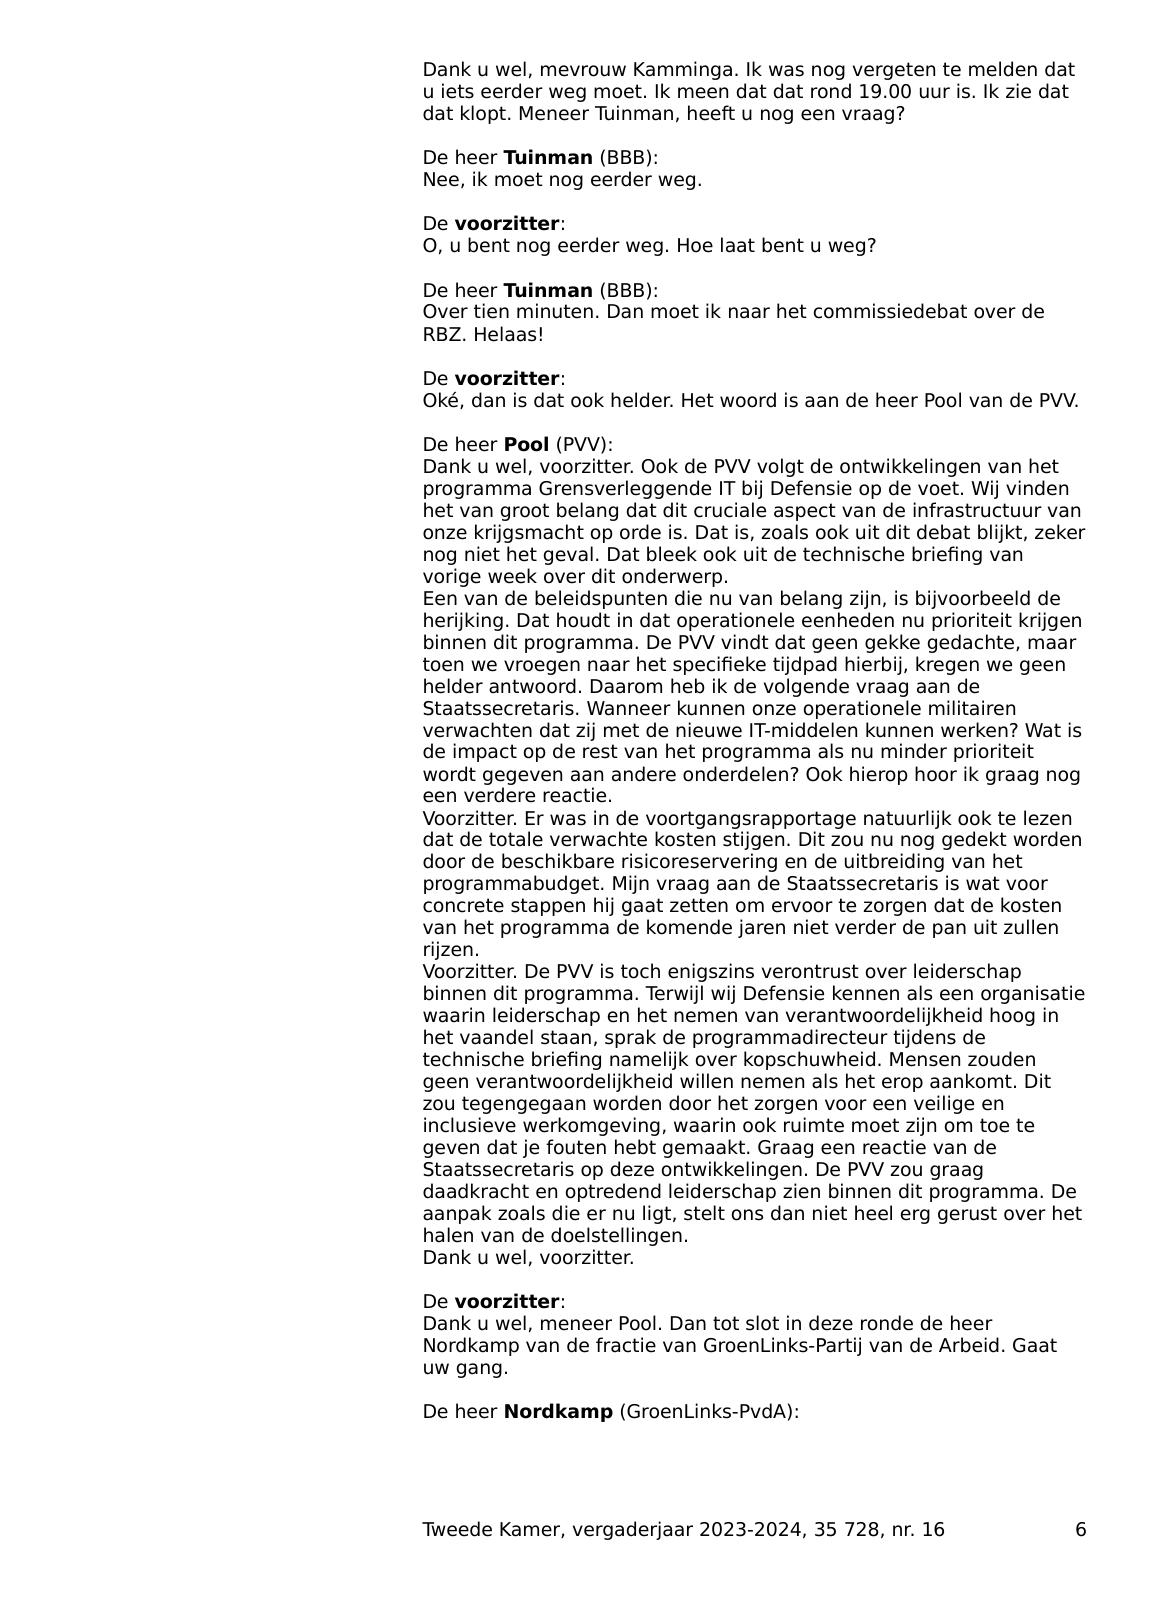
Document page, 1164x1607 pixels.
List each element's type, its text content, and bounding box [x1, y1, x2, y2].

text Nee, ik moet nog eerder weg. [422, 169, 1087, 191]
text De voorzitter: [422, 1291, 1087, 1313]
text Dank u wel, meneer Pool. Dan tot slot in deze ronde de heer Nordkamp van de fractie van GroenLinks-Partij van de Arbeid. Gaat uw gang. [422, 1313, 1087, 1379]
text O, u bent nog eerder weg. Hoe laat bent u weg? [422, 235, 1087, 257]
text De heer Tuinman (BBB): [422, 279, 1087, 301]
text Een van de beleidspunten die nu van belang zijn, is bijvoorbeeld de herijking. Dat houdt in dat operationele eenheden nu prioriteit krijgen binnen dit programma. De PVV vindt dat geen gekke gedachte, maar toen we vroegen naar het specifieke tijdpad hierbij, kregen we geen helder antwoord. Daarom heb ik de volgende vraag aan de Staatssecretaris. Wanneer kunnen onze operationele militairen verwachten dat zij met de nieuwe IT-middelen kunnen werken? Wat is de impact op de rest van het programma als nu minder prioriteit wordt gegeven aan andere onderdelen? Ook hierop hoor ik graag nog een verdere reactie. [422, 588, 1087, 807]
text De voorzitter: [422, 213, 1087, 235]
text De heer Nordkamp (GroenLinks-PvdA): [422, 1401, 1087, 1423]
text Voorzitter. Er was in de voortgangsrapportage natuurlijk ook te lezen dat de totale verwachte kosten stijgen. Dit zou nu nog gedekt worden door de beschikbare risicoreservering en de uitbreiding van het programmabudget. Mijn vraag aan de Staatssecretaris is wat voor concrete stappen hij gaat zetten om ervoor te zorgen dat de kosten van het programma de komende jaren niet verder de pan uit zullen rijzen. [422, 807, 1087, 961]
text Dank u wel, voorzitter. [422, 1247, 1087, 1269]
text Dank u wel, mevrouw Kamminga. Ik was nog vergeten te melden dat u iets eerder weg moet. Ik meen dat dat rond 19.00 uur is. Ik zie dat dat klopt. Meneer Tuinman, heeft u nog een vraag? [422, 59, 1087, 125]
text Oké, dan is dat ook helder. Het woord is aan de heer Pool van de PVV. [422, 389, 1087, 412]
text Dank u wel, voorzitter. Ook de PVV volgt de ontwikkelingen van het programma Grensverleggende IT bij Defensie op de voet. Wij vinden het van groot belang dat dit cruciale aspect van de infrastructuur van onze krijgsmacht op orde is. Dat is, zoals ook uit dit debat blijkt, zeker nog niet het geval. Dat bleek ook uit de technische briefing van vorige week over dit onderwerp. [422, 456, 1087, 588]
text De heer Tuinman (BBB): [422, 147, 1087, 169]
text De voorzitter: [422, 368, 1087, 389]
text De heer Pool (PVV): [422, 434, 1087, 456]
text Over tien minuten. Dan moet ik naar het commissiedebat over de RBZ. Helaas! [422, 301, 1087, 345]
text Voorzitter. De PVV is toch enigszins verontrust over leiderschap binnen dit programma. Terwijl wij Defensie kennen als een organisatie waarin leiderschap en het nemen van verantwoordelijkheid hoog in het vaandel staan, sprak de programmadirecteur tijdens de technische briefing namelijk over kopschuwheid. Mensen zouden geen verantwoordelijkheid willen nemen als het erop aankomt. Dit zou tegengegaan worden door het zorgen voor een veilige en inclusieve werkomgeving, waarin ook ruimte moet zijn om toe te geven dat je fouten hebt gemaakt. Graag een reactie van de Staatssecretaris op deze ontwikkelingen. De PVV zou graag daadkracht en optredend leiderschap zien binnen dit programma. De aanpak zoals die er nu ligt, stelt ons dan niet heel erg gerust over het halen van de doelstellingen. [422, 961, 1087, 1247]
